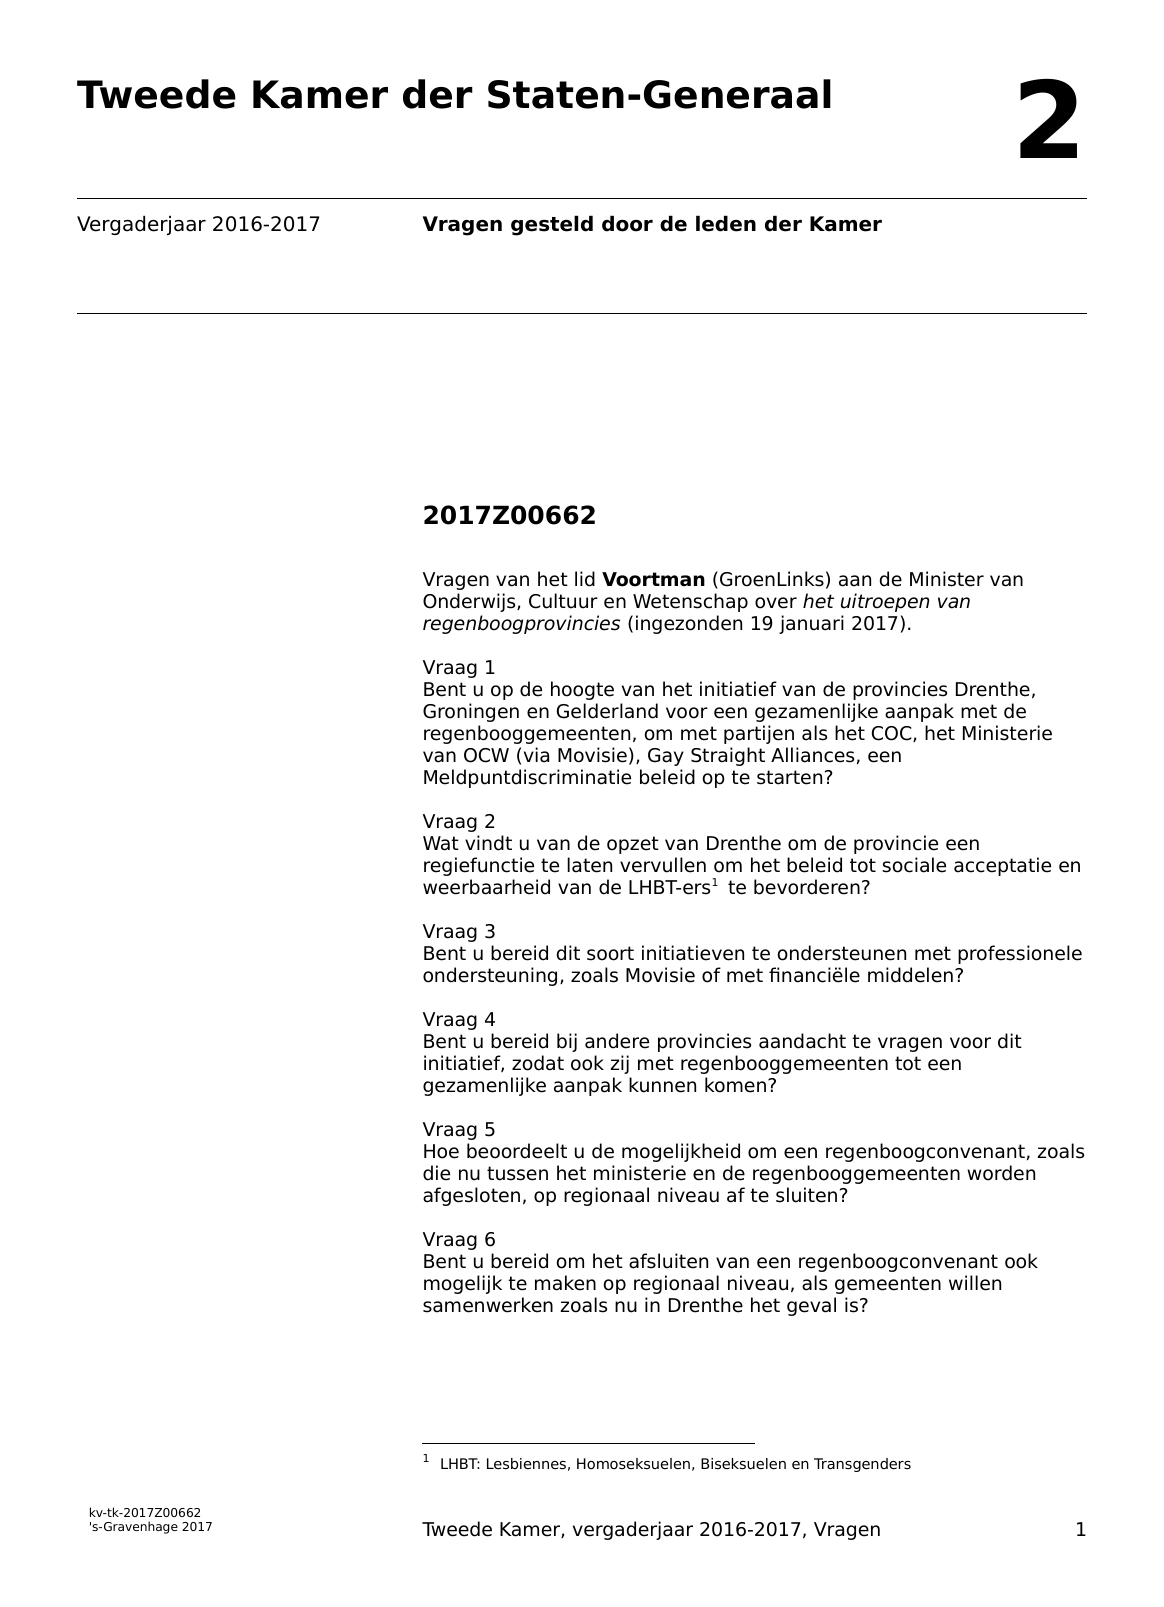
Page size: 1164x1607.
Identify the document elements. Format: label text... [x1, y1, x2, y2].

text Vraag 4 [422, 1009, 1087, 1031]
text Vraag 5 [422, 1119, 1087, 1141]
text Hoe beoordeelt u de mogelijkheid om een regenboogconvenant, zoals die nu tussen het ministerie en de regenbooggemeenten worden afgesloten, op regionaal niveau af te sluiten? [422, 1141, 1087, 1207]
text kv-tk-2017Z00662 [88, 1506, 323, 1520]
text Vragen van het lid Voortman (GroenLinks) aan de Minister van Onderwijs, Cultuur en Wetenschap over het uitroepen van regenboogprovincies (ingezonden 19 januari 2017). [422, 569, 1087, 635]
text Wat vindt u van de opzet van Drenthe om de provincie een regiefunctie te laten vervullen om het beleid tot sociale acceptatie en weerbaarheid van de LHBT-ers te bevorderen? [422, 833, 1087, 899]
text Bent u bereid dit soort initiatieven te ondersteunen met professionele ondersteuning, zoals Movisie of met financiële middelen? [422, 943, 1087, 987]
text Vraag 3 [422, 921, 1087, 943]
table_cell Vragen gesteld door de leden der Kamer [422, 199, 1087, 313]
table_header Tweede Kamer der Staten-Generaal [77, 59, 886, 198]
table_cell Vergaderjaar 2016-2017 [77, 199, 422, 313]
text Vraag 6 [422, 1229, 1087, 1251]
table_header 2 [886, 59, 1087, 198]
text Vraag 2 [422, 811, 1087, 833]
text Vraag 1 [422, 657, 1087, 679]
text 2017Z00662 [422, 501, 1087, 531]
text LHBT: Lesbiennes, Homoseksuelen, Biseksuelen en Transgenders [422, 1452, 1087, 1474]
text Bent u bereid bij andere provincies aandacht te vragen voor dit initiatief, zodat ook zij met regenbooggemeenten tot een gezamenlijke aanpak kunnen komen? [422, 1031, 1087, 1097]
text 's-Gravenhage 2017 [88, 1520, 323, 1534]
text Bent u op de hoogte van het initiatief van de provincies Drenthe, Groningen en Gelderland voor een gezamenlijke aanpak met de regenbooggemeenten, om met partijen als het COC, het Ministerie van OCW (via Movisie), Gay Straight Alliances, een Meldpuntdiscriminatie beleid op te starten? [422, 679, 1087, 789]
text Bent u bereid om het afsluiten van een regenboogconvenant ook mogelijk te maken op regionaal niveau, als gemeenten willen samenwerken zoals nu in Drenthe het geval is? [422, 1251, 1087, 1317]
